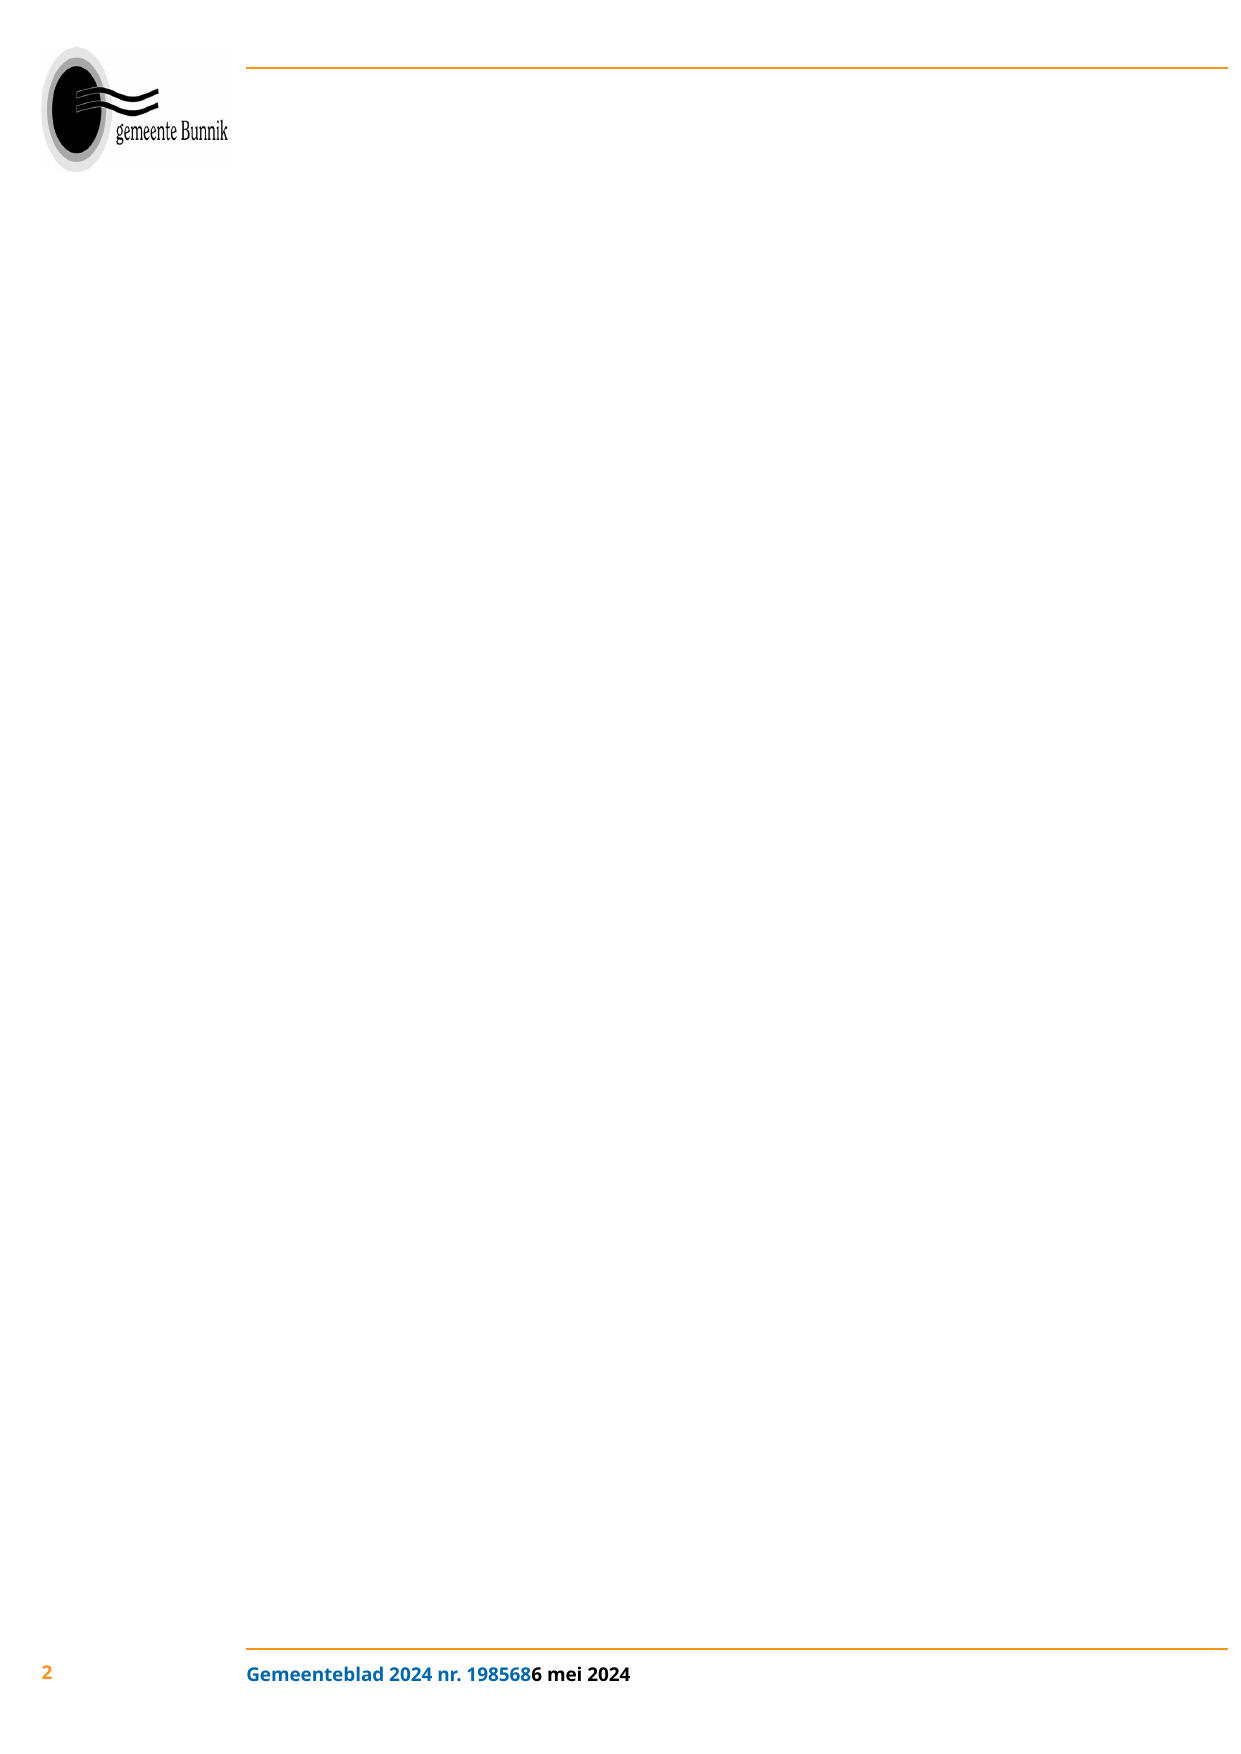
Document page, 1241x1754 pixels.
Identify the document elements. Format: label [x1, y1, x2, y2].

picture [41, 47, 231, 172]
